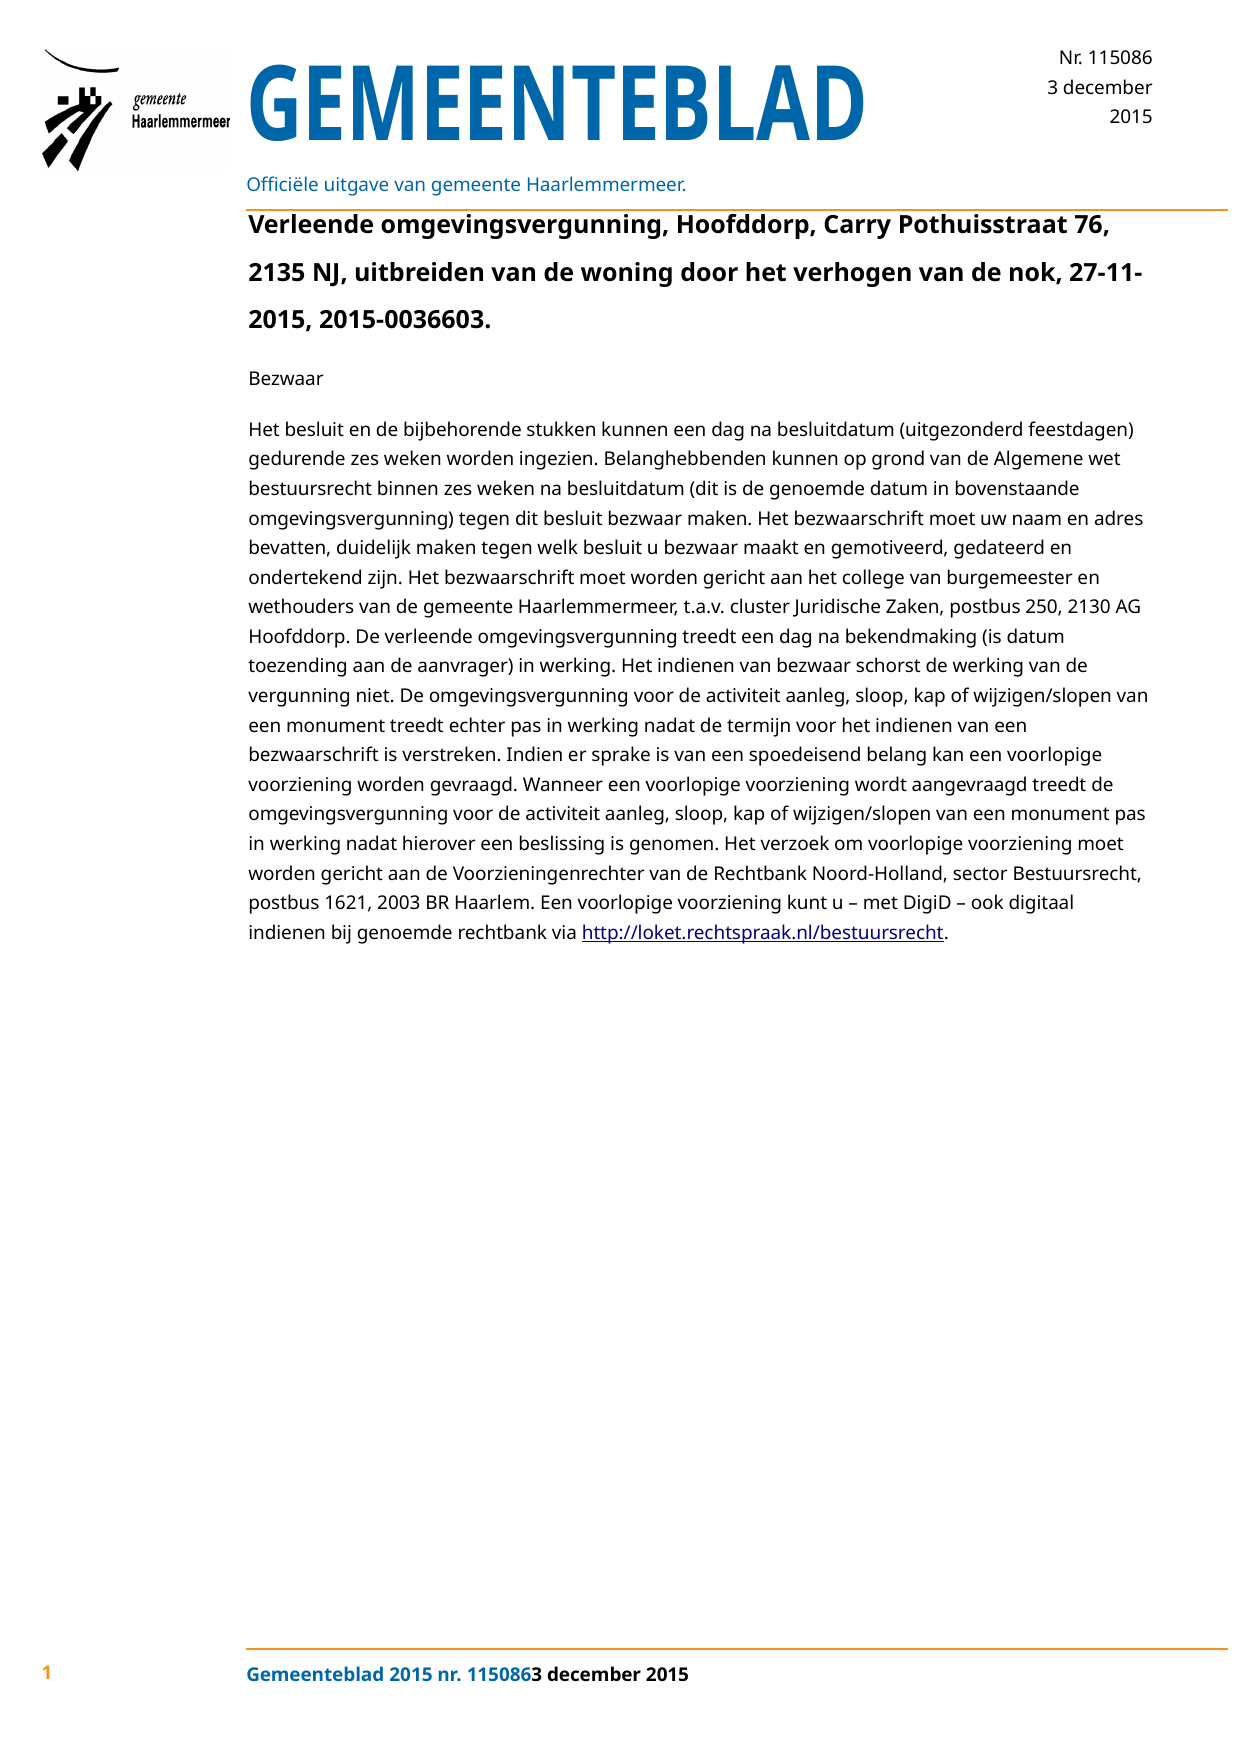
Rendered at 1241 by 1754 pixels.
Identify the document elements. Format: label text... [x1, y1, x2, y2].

picture [41, 47, 231, 172]
text Verleende omgevingsvergunning, Hoofddorp, Carry Pothuisstraat 76, 2135 NJ, uitbreiden van de woning door het verhogen van de nok, 27-11-2015, 2015-0036603. [248, 211, 1152, 336]
text Bezwaar [248, 366, 1152, 391]
text Het besluit en de bijbehorende stukken kunnen een dag na besluitdatum (uitgezonderd feestdagen) gedurende zes weken worden ingezien. Belanghebbenden kunnen op grond van de Algemene wet bestuursrecht binnen zes weken na besluitdatum (dit is de genoemde datum in bovenstaande omgevingsvergunning) tegen dit besluit bezwaar maken. Het bezwaarschrift moet uw naam en adres bevatten, duidelijk maken tegen welk besluit u bezwaar maakt en gemotiveerd, gedateerd en ondertekend zijn. Het bezwaarschrift moet worden gericht aan het college van burgemeester en wethouders van de gemeente Haarlemmermeer, t.a.v. cluster Juridische Zaken, postbus 250, 2130 AG Hoofddorp. De verleende omgevingsvergunning treedt een dag na bekendmaking (is datum toezending aan de aanvrager) in werking. Het indienen van bezwaar schorst de werking van de vergunning niet. De omgevingsvergunning voor de activiteit aanleg, sloop, kap of wijzigen/slopen van een monument treedt echter pas in werking nadat de termijn voor het indienen van een bezwaarschrift is verstreken. Indien er sprake is van een spoedeisend belang kan een voorlopige voorziening worden gevraagd. Wanneer een voorlopige voorziening wordt aangevraagd treedt de omgevingsvergunning voor de activiteit aanleg, sloop, kap of wijzigen/slopen van een monument pas in werking nadat hierover een beslissing is genomen. Het verzoek om voorlopige voorziening moet worden gericht aan de Voorzieningenrechter van de Rechtbank Noord-Holland, sector Bestuursrecht, postbus 1621, 2003 BR Haarlem. Een voorlopige voorziening kunt u – met DigiD – ook digitaal indienen bij genoemde rechtbank via http://loket.rechtspraak.nl/bestuursrecht. [248, 416, 1152, 944]
